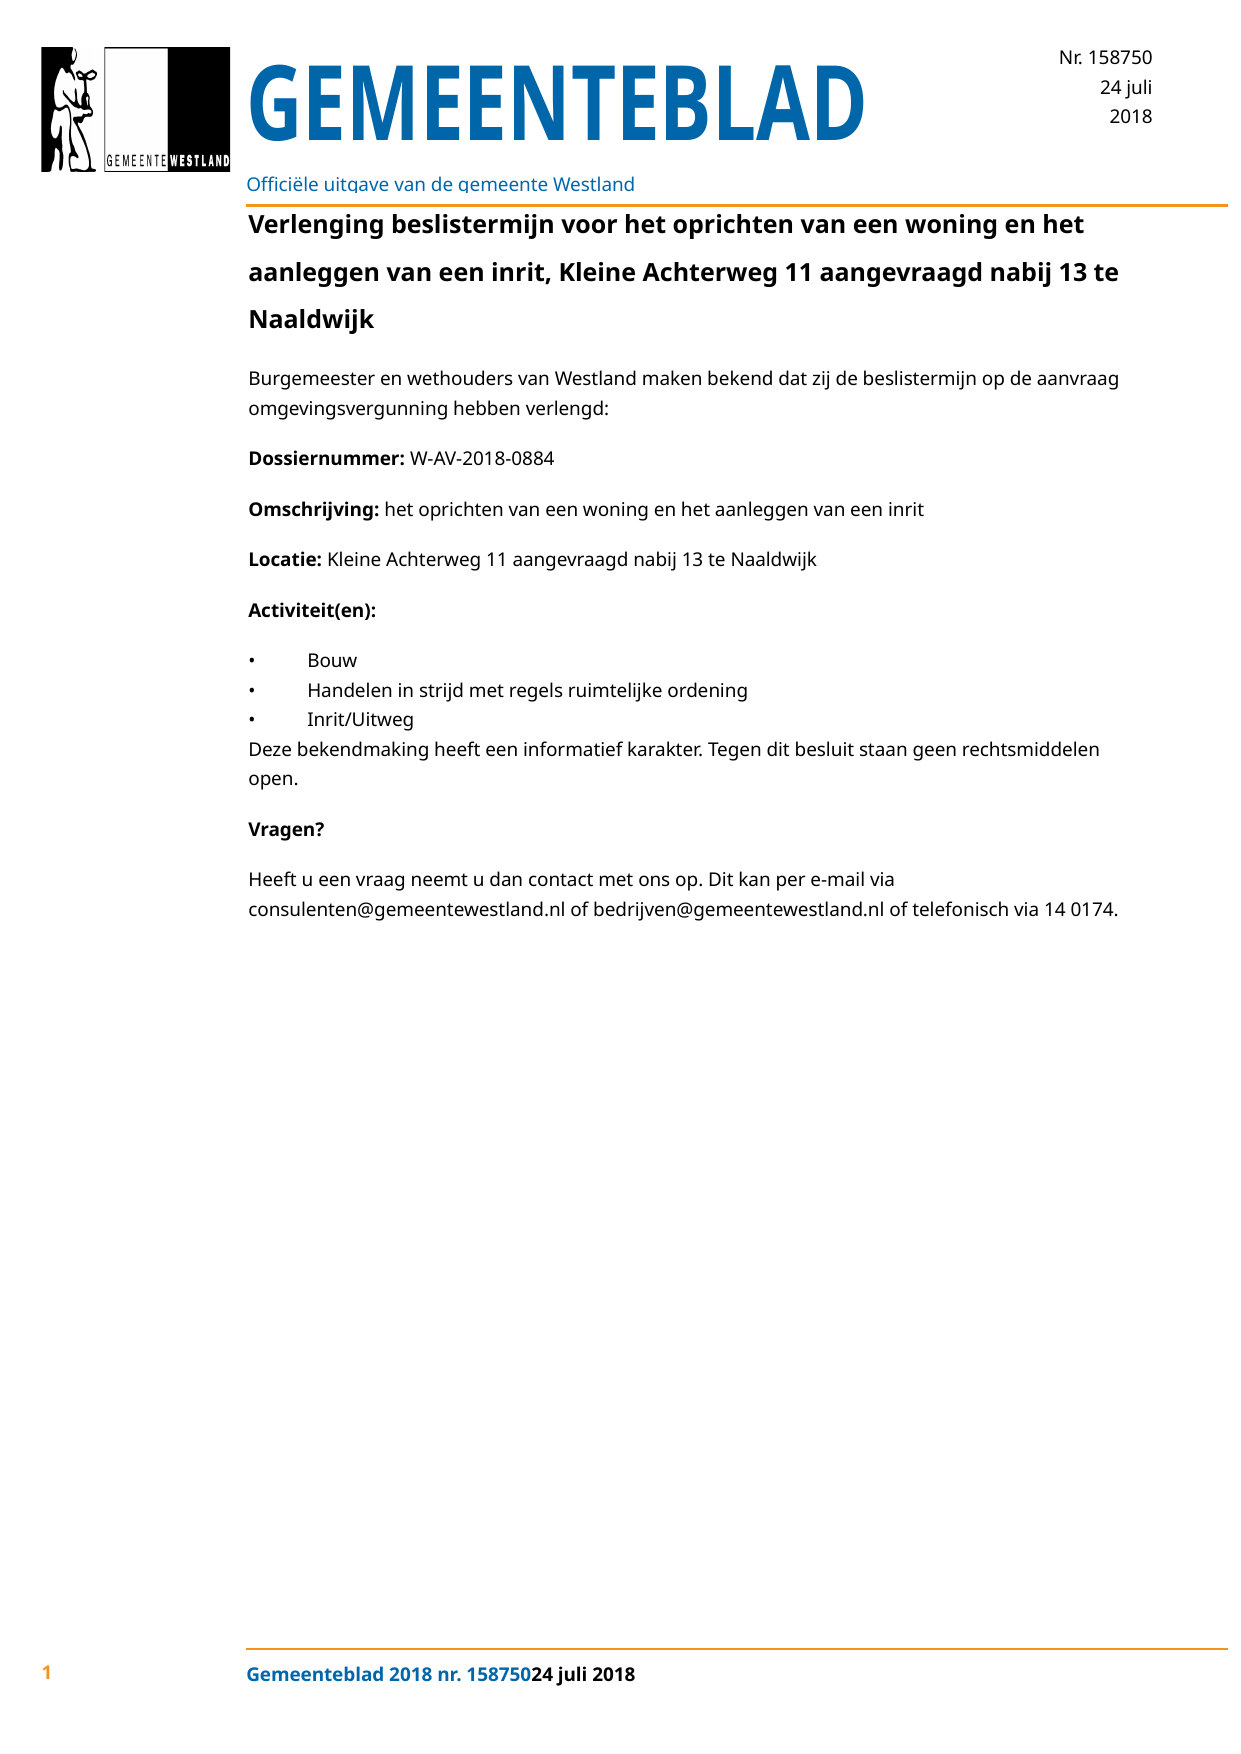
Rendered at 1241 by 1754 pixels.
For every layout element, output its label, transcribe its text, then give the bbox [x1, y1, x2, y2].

list Bouw [248, 647, 1152, 673]
text Dossiernummer: W-AV-2018-0884 [248, 446, 1152, 471]
text Verlenging beslistermijn voor het oprichten van een woning en het aanleggen van een inrit, Kleine Achterweg 11 aangevraagd nabij 13 te Naaldwijk [248, 207, 1152, 336]
text Burgemeester en wethouders van Westland maken bekend dat zij de beslistermijn op de aanvraag omgevingsvergunning hebben verlengd: [248, 366, 1152, 421]
text Heeft u een vraag neemt u dan contact met ons op. Dit kan per e-mail via consulenten@gemeentewestland.nl of bedrijven@gemeentewestland.nl of telefonisch via 14 0174. [248, 866, 1152, 922]
text Omschrijving: het oprichten van een woning en het aanleggen van een inrit [248, 496, 1152, 522]
text Activiteit(en): [248, 597, 1152, 622]
text Vragen? [248, 816, 1152, 842]
text Locatie: Kleine Achterweg 11 aangevraagd nabij 13 te Naaldwijk [248, 546, 1152, 572]
list Handelen in strijd met regels ruimtelijke ordening [248, 677, 1152, 702]
list Inrit/Uitweg [248, 706, 1152, 732]
picture [41, 47, 231, 172]
text Deze bekendmaking heeft een informatief karakter. Tegen dit besluit staan geen rechtsmiddelen open. [248, 736, 1152, 791]
